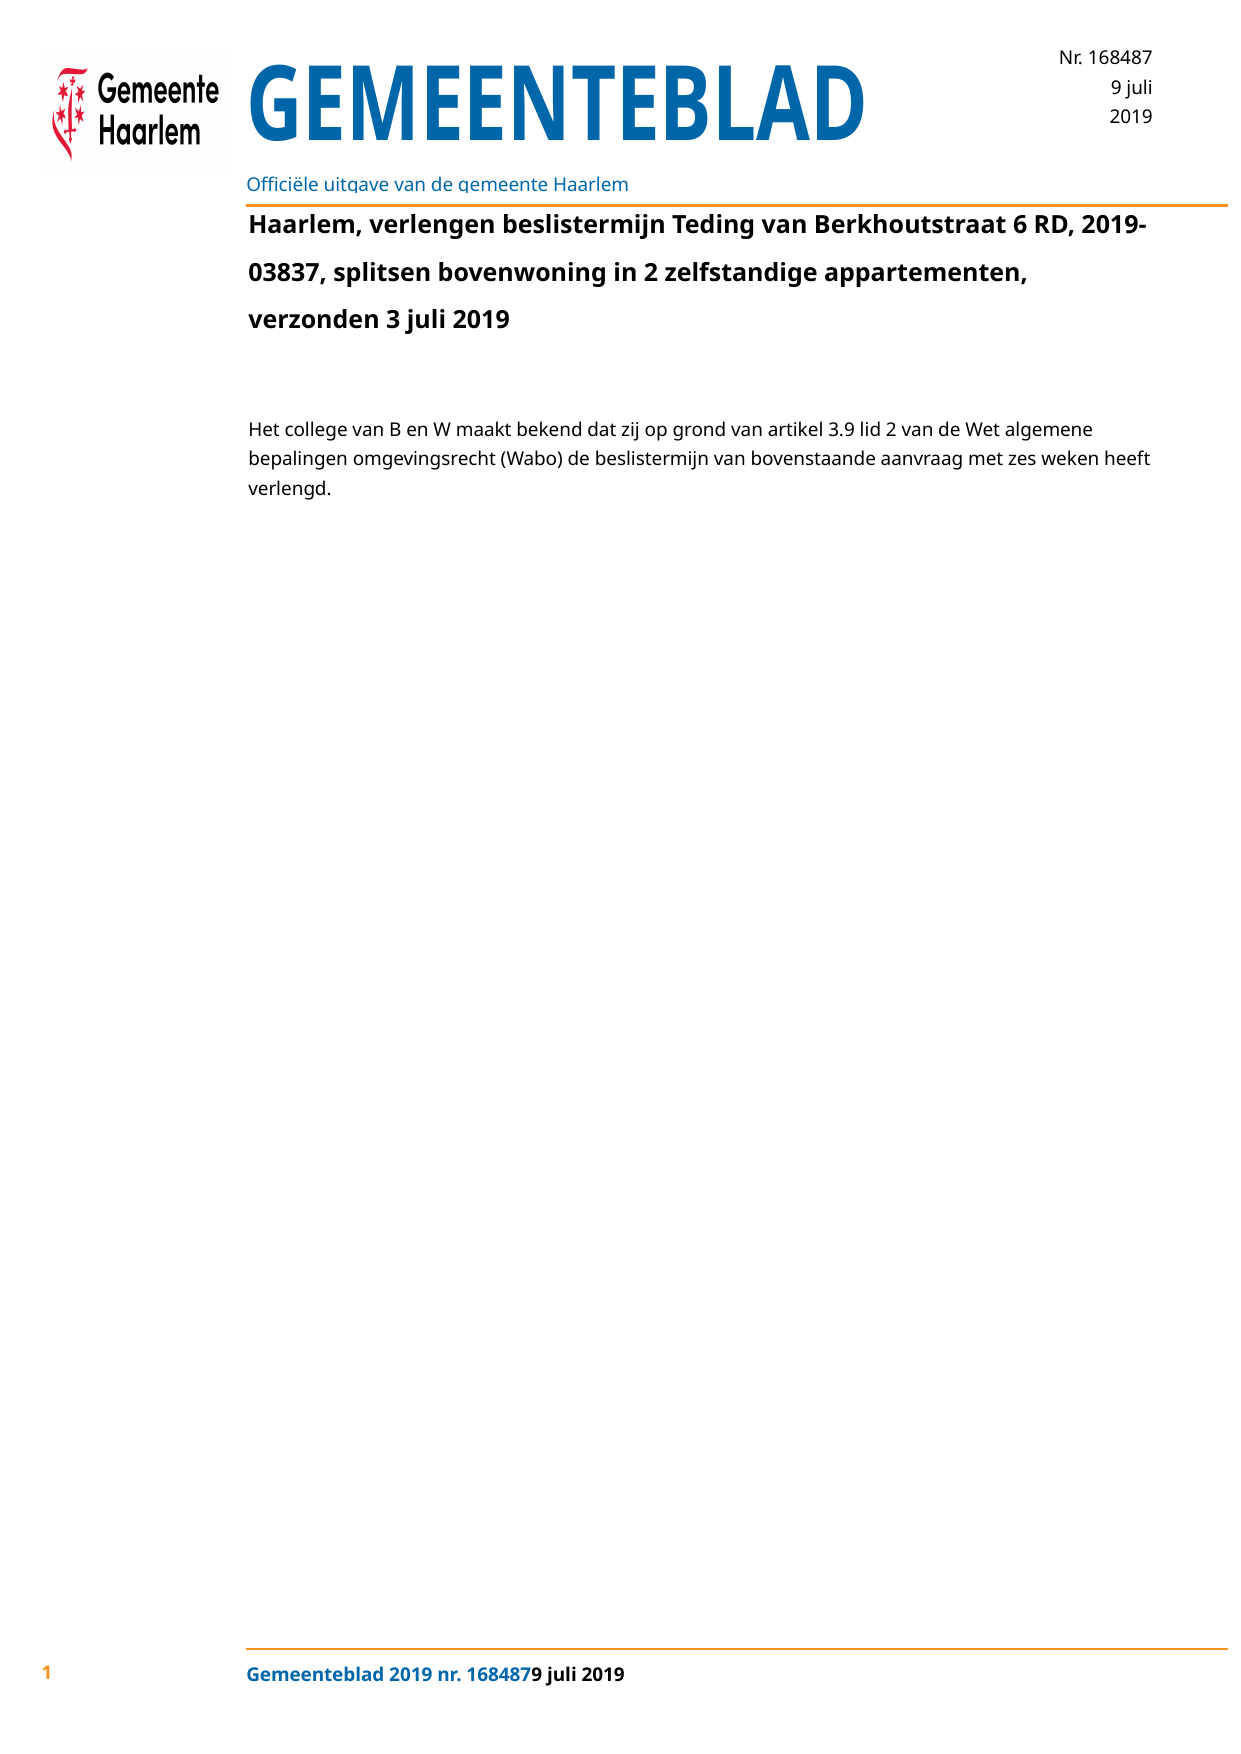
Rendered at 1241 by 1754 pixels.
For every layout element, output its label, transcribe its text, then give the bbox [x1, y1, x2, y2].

picture [41, 47, 231, 172]
text Haarlem, verlengen beslistermijn Teding van Berkhoutstraat 6 RD, 2019-03837, splitsen bovenwoning in 2 zelfstandige appartementen, verzonden 3 juli 2019 [248, 207, 1152, 336]
text Het college van B en W maakt bekend dat zij op grond van artikel 3.9 lid 2 van de Wet algemene bepalingen omgevingsrecht (Wabo) de beslistermijn van bovenstaande aanvraag met zes weken heeft verlengd. [248, 416, 1152, 501]
